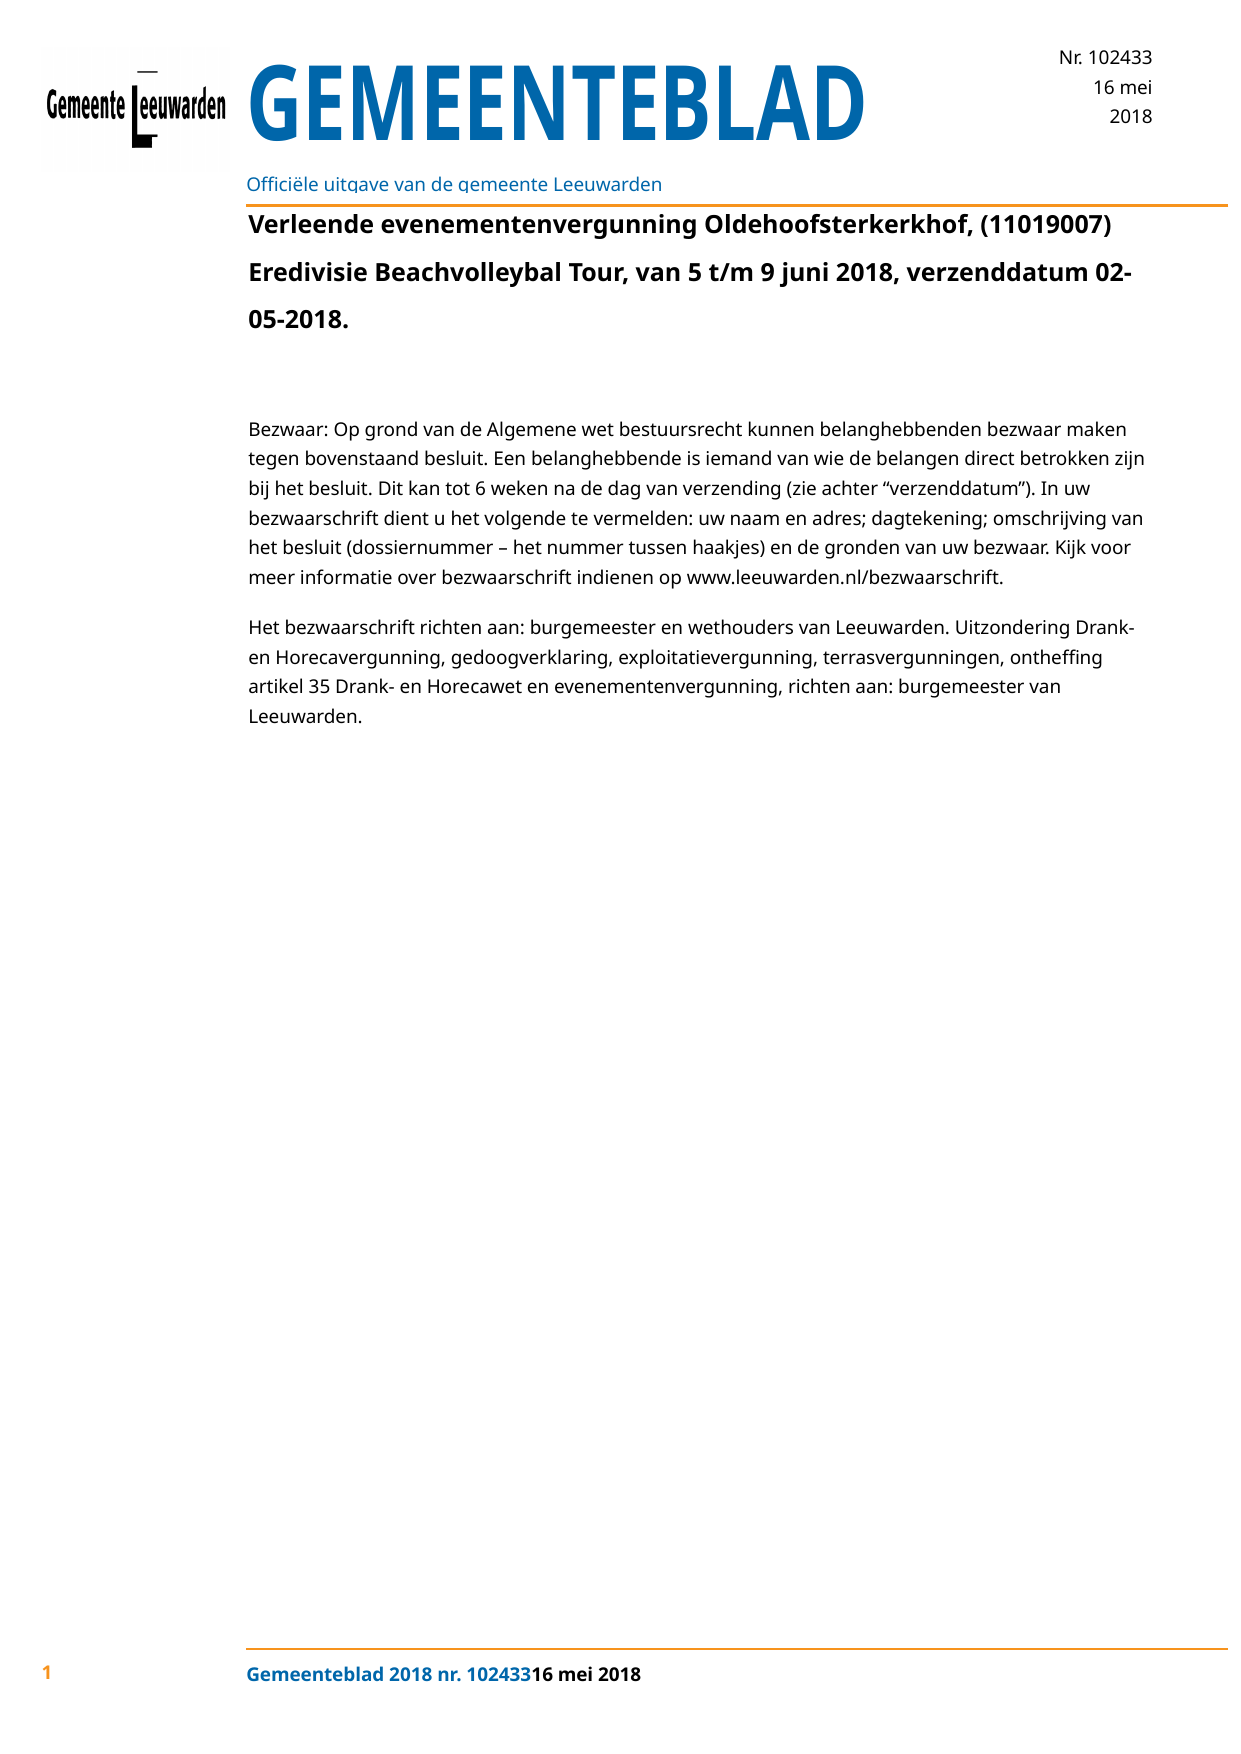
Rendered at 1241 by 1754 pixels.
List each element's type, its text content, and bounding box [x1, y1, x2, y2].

picture [41, 47, 231, 172]
text Verleende evenementenvergunning Oldehoofsterkerkhof, (11019007) Eredivisie Beachvolleybal Tour, van 5 t/m 9 juni 2018, verzenddatum 02-05-2018. [248, 207, 1152, 336]
text Het bezwaarschrift richten aan: burgemeester en wethouders van Leeuwarden. Uitzondering Drank- en Horecavergunning, gedoogverklaring, exploitatievergunning, terrasvergunningen, ontheffing artikel 35 Drank- en Horecawet en evenementenvergunning, richten aan: burgemeester van Leeuwarden. [248, 614, 1152, 729]
text Bezwaar: Op grond van de Algemene wet bestuursrecht kunnen belanghebbenden bezwaar maken tegen bovenstaand besluit. Een belanghebbende is iemand van wie de belangen direct betrokken zijn bij het besluit. Dit kan tot 6 weken na de dag van verzending (zie achter “verzenddatum”). In uw bezwaarschrift dient u het volgende te vermelden: uw naam en adres; dagtekening; omschrijving van het besluit (dossiernummer – het nummer tussen haakjes) en de gronden van uw bezwaar. Kijk voor meer informatie over bezwaarschrift indienen op www.leeuwarden.nl/bezwaarschrift. [248, 416, 1152, 589]
